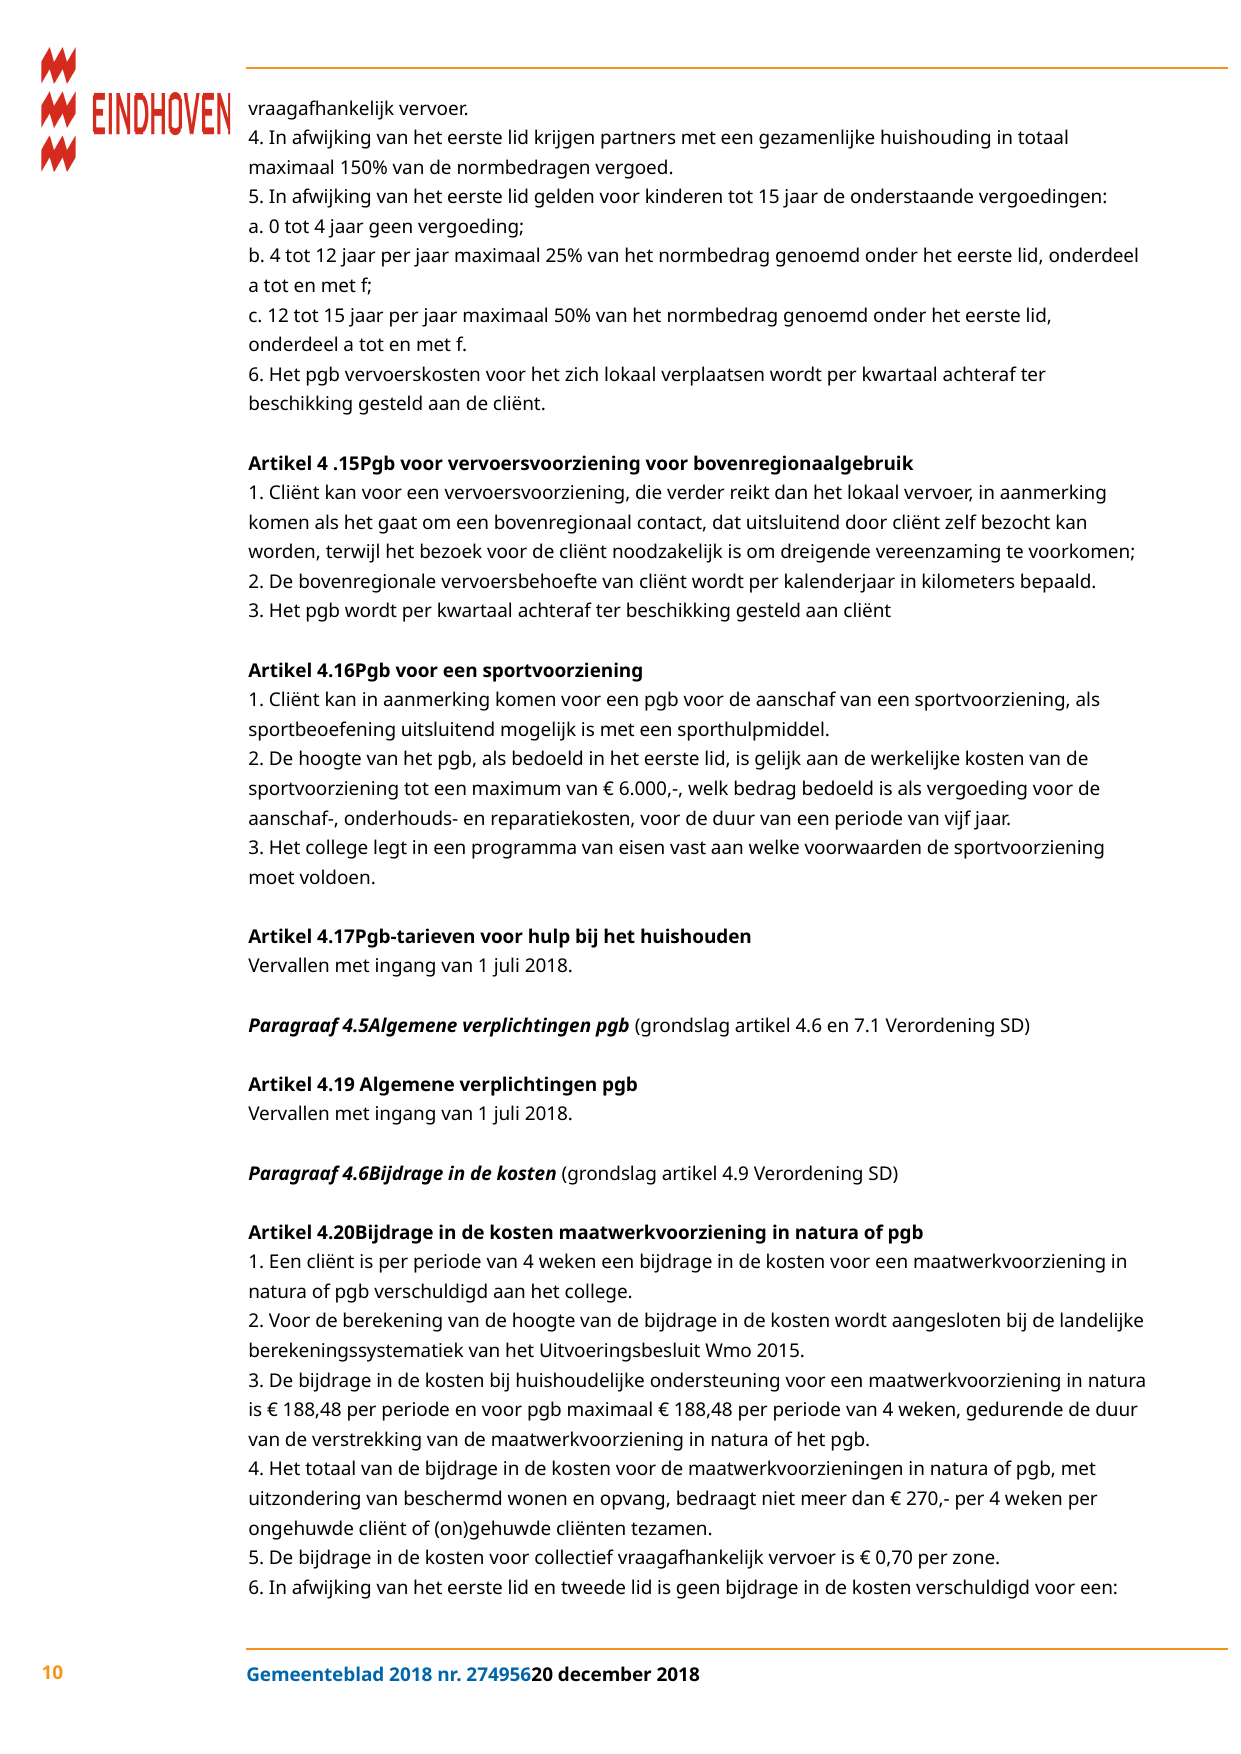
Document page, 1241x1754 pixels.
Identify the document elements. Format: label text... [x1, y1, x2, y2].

text 4. Het totaal van de bijdrage in de kosten voor de maatwerkvoorzieningen in natura of pgb, met uitzondering van beschermd wonen en opvang, bedraagt niet meer dan € 270,- per 4 weken per ongehuwde cliënt of (on)gehuwde cliënten tezamen. [248, 1456, 1152, 1541]
text 5. De bijdrage in de kosten voor collectief vraagafhankelijk vervoer is € 0,70 per zone. [248, 1544, 1152, 1570]
text Artikel 4.17Pgb-tarieven voor hulp bij het huishouden [248, 923, 1152, 949]
text 3. Het college legt in een programma van eisen vast aan welke voorwaarden de sportvoorziening moet voldoen. [248, 834, 1152, 890]
text 2. De bovenregionale vervoersbehoefte van cliënt wordt per kalenderjaar in kilometers bepaald. [248, 568, 1152, 594]
text 4. In afwijking van het eerste lid krijgen partners met een gezamenlijke huishouding in totaal maximaal 150% van de normbedragen vergoed. [248, 124, 1152, 180]
text 3. Het pgb wordt per kwartaal achteraf ter beschikking gesteld aan cliënt [248, 598, 1152, 623]
text Artikel 4.20Bijdrage in de kosten maatwerkvoorziening in natura of pgb [248, 1219, 1152, 1245]
text 1. Cliënt kan voor een vervoersvoorziening, die verder reikt dan het lokaal vervoer, in aanmerking komen als het gaat om een bovenregionaal contact, dat uitsluitend door cliënt zelf bezocht kan worden, terwijl het bezoek voor de cliënt noodzakelijk is om dreigende vereenzaming te voorkomen; [248, 479, 1152, 564]
text vraagafhankelijk vervoer. [248, 95, 1152, 121]
text Paragraaf 4.6Bijdrage in de kosten (grondslag artikel 4.9 Verordening SD) [248, 1160, 1152, 1186]
text Paragraaf 4.5Algemene verplichtingen pgb (grondslag artikel 4.6 en 7.1 Verordening SD) [248, 1012, 1152, 1038]
text Artikel 4.16Pgb voor een sportvoorziening [248, 657, 1152, 683]
text 6. Het pgb vervoerskosten voor het zich lokaal verplaatsen wordt per kwartaal achteraf ter beschikking gesteld aan de cliënt. [248, 361, 1152, 416]
text 2. De hoogte van het pgb, als bedoeld in het eerste lid, is gelijk aan de werkelijke kosten van de sportvoorziening tot een maximum van € 6.000,-, welk bedrag bedoeld is als vergoeding voor de aanschaf-, onderhouds- en reparatiekosten, voor de duur van een periode van vijf jaar. [248, 746, 1152, 831]
text 3. De bijdrage in de kosten bij huishoudelijke ondersteuning voor een maatwerkvoorziening in natura is € 188,48 per periode en voor pgb maximaal € 188,48 per periode van 4 weken, gedurende de duur van de verstrekking van de maatwerkvoorziening in natura of het pgb. [248, 1367, 1152, 1452]
text a. 0 tot 4 jaar geen vergoeding; [248, 213, 1152, 239]
text onderdeel a tot en met f. [248, 331, 1152, 357]
text b. 4 tot 12 jaar per jaar maximaal 25% van het normbedrag genoemd onder het eerste lid, onderdeel a tot en met f; [248, 243, 1152, 298]
text 6. In afwijking van het eerste lid en tweede lid is geen bijdrage in de kosten verschuldigd voor een: [248, 1574, 1152, 1600]
text Artikel 4 .15Pgb voor vervoersvoorziening voor bovenregionaalgebruik [248, 450, 1152, 476]
picture [41, 47, 231, 172]
text 1. Cliënt kan in aanmerking komen voor een pgb voor de aanschaf van een sportvoorziening, als sportbeoefening uitsluitend mogelijk is met een sporthulpmiddel. [248, 686, 1152, 742]
text 5. In afwijking van het eerste lid gelden voor kinderen tot 15 jaar de onderstaande vergoedingen: [248, 183, 1152, 209]
text 1. Een cliënt is per periode van 4 weken een bijdrage in de kosten voor een maatwerkvoorziening in natura of pgb verschuldigd aan het college. [248, 1248, 1152, 1304]
text 2. Voor de berekening van de hoogte van de bijdrage in de kosten wordt aangesloten bij de landelijke berekeningssystematiek van het Uitvoeringsbesluit Wmo 2015. [248, 1308, 1152, 1363]
text Vervallen met ingang van 1 juli 2018. [248, 953, 1152, 978]
text Vervallen met ingang van 1 juli 2018. [248, 1101, 1152, 1126]
text c. 12 tot 15 jaar per jaar maximaal 50% van het normbedrag genoemd onder het eerste lid, [248, 302, 1152, 328]
text Artikel 4.19 Algemene verplichtingen pgb [248, 1071, 1152, 1097]
